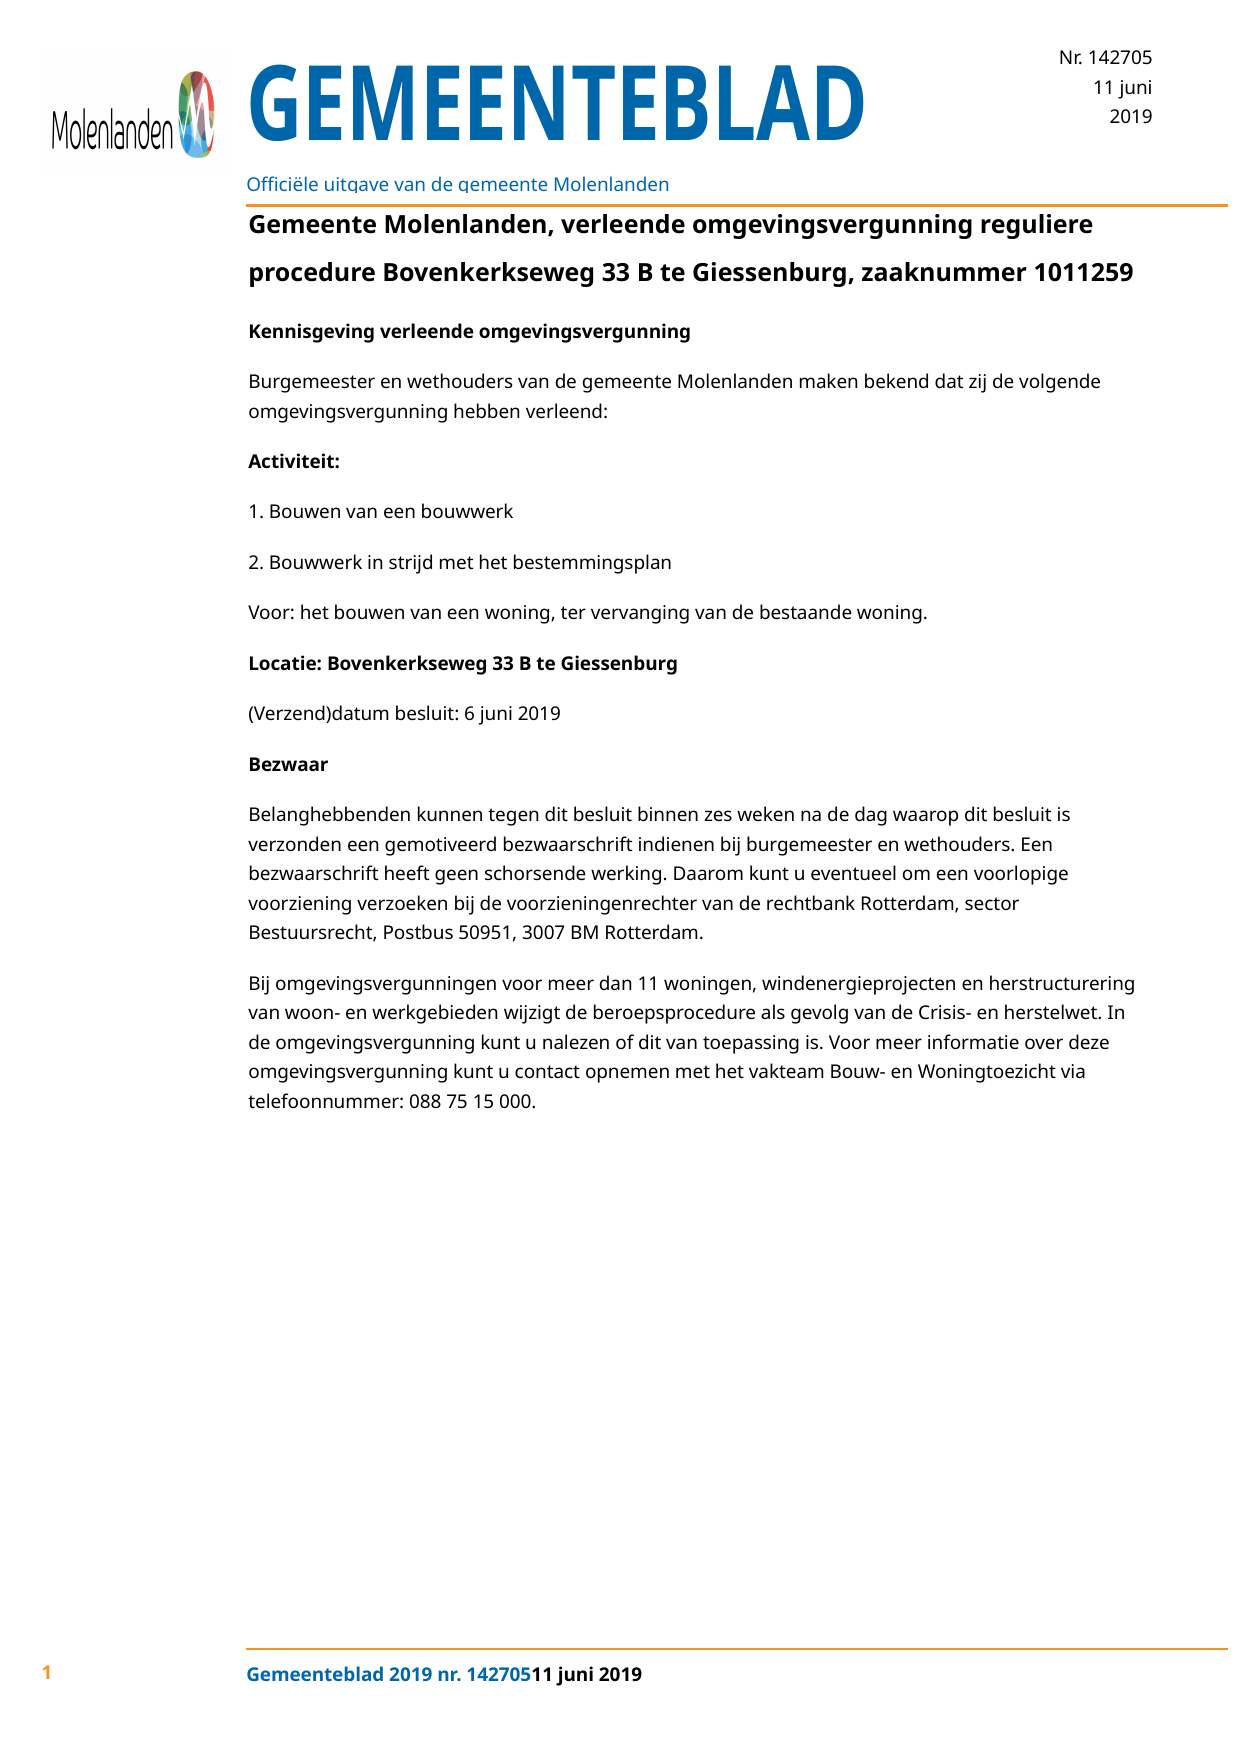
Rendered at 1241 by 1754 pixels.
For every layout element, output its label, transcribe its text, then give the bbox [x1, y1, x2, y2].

text Gemeente Molenlanden, verleende omgevingsvergunning reguliere procedure Bovenkerkseweg 33 B te Giessenburg, zaaknummer 1011259 [248, 207, 1152, 288]
text Bij omgevingsvergunningen voor meer dan 11 woningen, windenergieprojecten en herstructurering van woon- en werkgebieden wijzigt de beroepsprocedure als gevolg van de Crisis- en herstelwet. In de omgevingsvergunning kunt u nalezen of dit van toepassing is. Voor meer informatie over deze omgevingsvergunning kunt u contact opnemen met het vakteam Bouw- en Woningtoezicht via telefoonnummer: 088 75 15 000. [248, 970, 1152, 1114]
text 1. Bouwen van een bouwwerk [248, 499, 1152, 524]
text (Verzend)datum besluit: 6 juni 2019 [248, 700, 1152, 726]
text Voor: het bouwen van een woning, ter vervanging van de bestaande woning. [248, 599, 1152, 625]
text Kennisgeving verleende omgevingsvergunning [248, 318, 1152, 344]
picture [41, 47, 231, 172]
text Burgemeester en wethouders van de gemeente Molenlanden maken bekend dat zij de volgende omgevingsvergunning hebben verleend: [248, 368, 1152, 424]
text Belanghebbenden kunnen tegen dit besluit binnen zes weken na de dag waarop dit besluit is verzonden een gemotiveerd bezwaarschrift indienen bij burgemeester en wethouders. Een bezwaarschrift heeft geen schorsende werking. Daarom kunt u eventueel om een voorlopige voorziening verzoeken bij de voorzieningenrechter van de rechtbank Rotterdam, sector Bestuursrecht, Postbus 50951, 3007 BM Rotterdam. [248, 801, 1152, 945]
text Activiteit: [248, 448, 1152, 474]
text Locatie: Bovenkerkseweg 33 B te Giessenburg [248, 650, 1152, 676]
text 2. Bouwwerk in strijd met het bestemmingsplan [248, 549, 1152, 575]
text Bezwaar [248, 751, 1152, 777]
